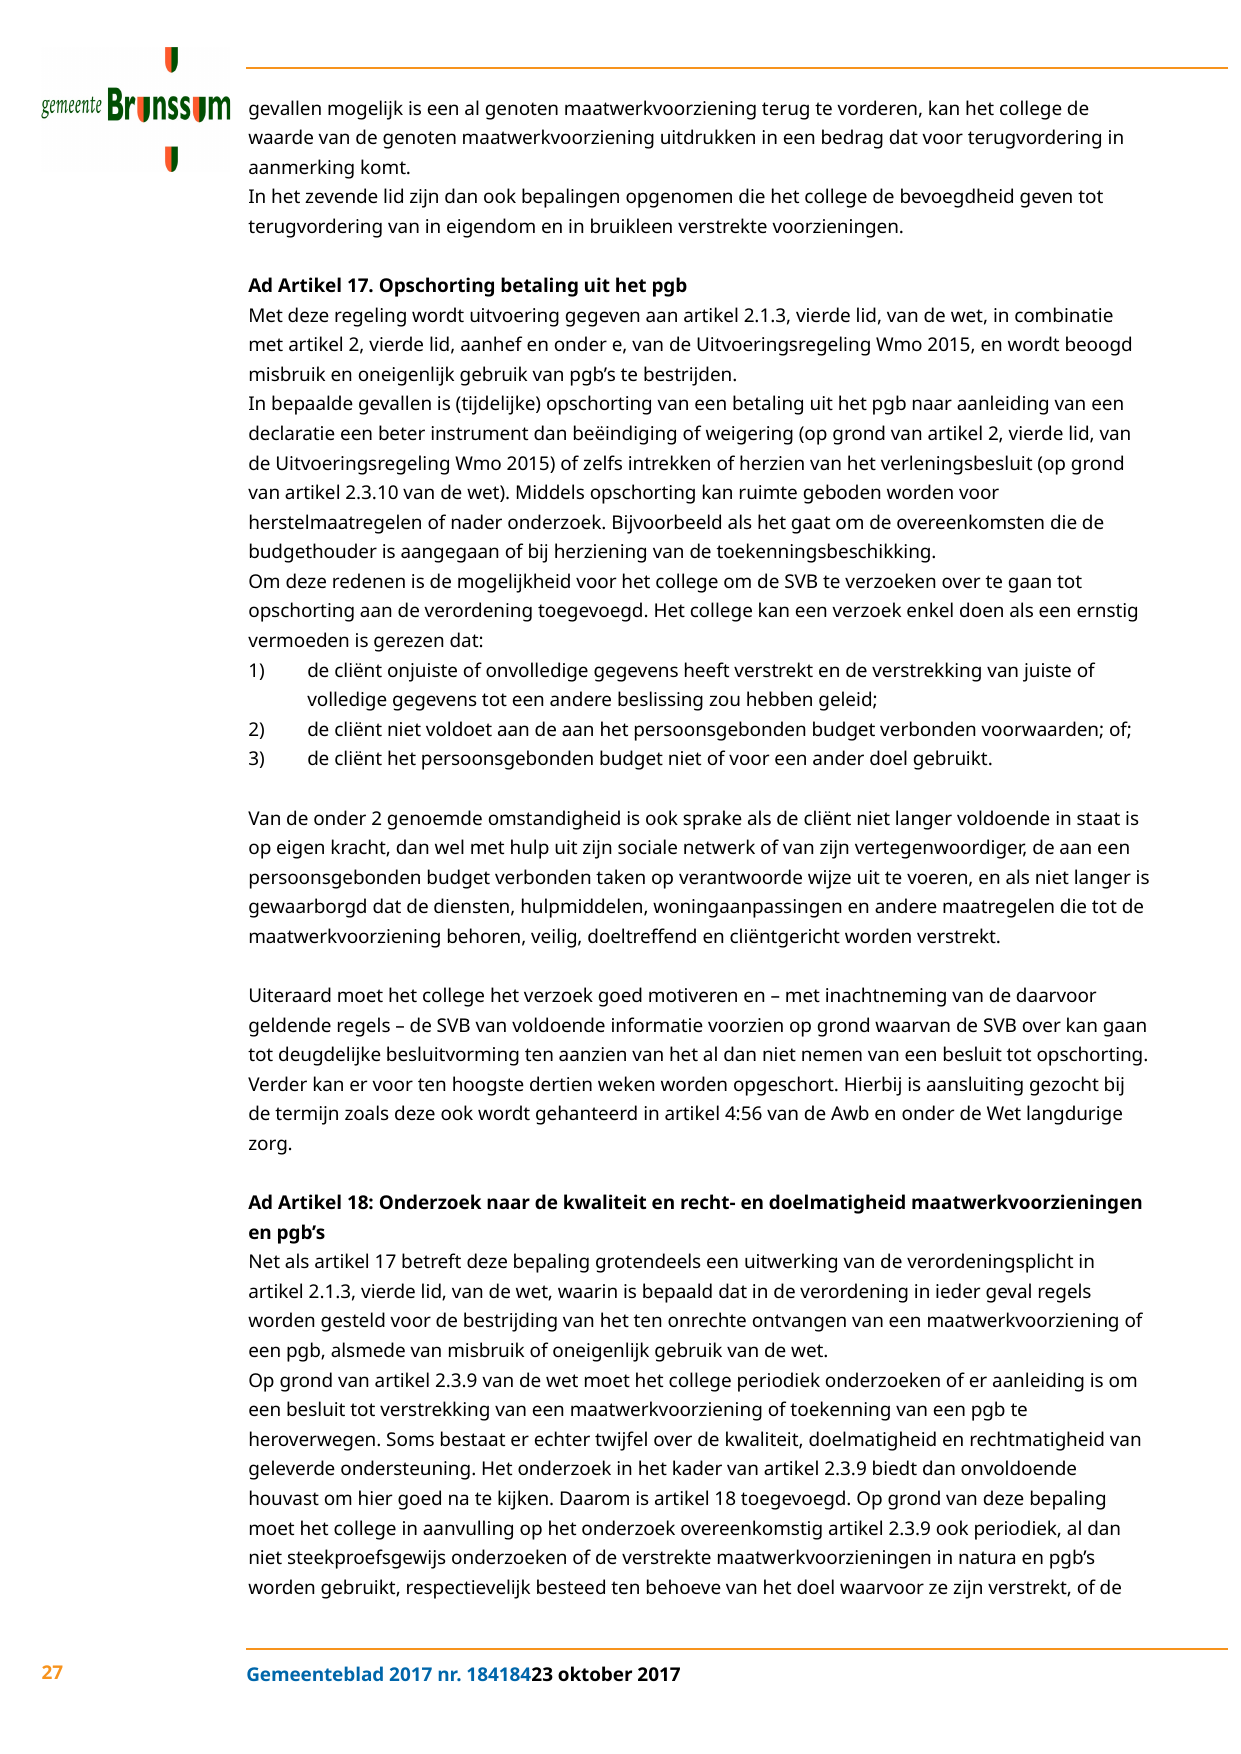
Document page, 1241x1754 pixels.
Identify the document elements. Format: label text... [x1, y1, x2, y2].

text Met deze regeling wordt uitvoering gegeven aan artikel 2.1.3, vierde lid, van de wet, in combinatie met artikel 2, vierde lid, aanhef en onder e, van de Uitvoeringsregeling Wmo 2015, en wordt beoogd misbruik en oneigenlijk gebruik van pgb’s te bestrijden. [248, 302, 1152, 387]
text gevallen mogelijk is een al genoten maatwerkvoorziening terug te vorderen, kan het college de waarde van de genoten maatwerkvoorziening uitdrukken in een bedrag dat voor terugvordering in aanmerking komt. [248, 95, 1152, 180]
list de cliënt niet voldoet aan de aan het persoonsgebonden budget verbonden voorwaarden; of; [248, 716, 1152, 742]
text Om deze redenen is de mogelijkheid voor het college om de SVB te verzoeken over te gaan tot opschorting aan de verordening toegevoegd. Het college kan een verzoek enkel doen als een ernstig vermoeden is gerezen dat: [248, 568, 1152, 653]
text Ad Artikel 17. Opschorting betaling uit het pgb [248, 272, 1152, 298]
text In bepaalde gevallen is (tijdelijke) opschorting van een betaling uit het pgb naar aanleiding van een declaratie een beter instrument dan beëindiging of weigering (op grond van artikel 2, vierde lid, van de Uitvoeringsregeling Wmo 2015) of zelfs intrekken of herzien van het verleningsbesluit (op grond van artikel 2.3.10 van de wet). Middels opschorting kan ruimte geboden worden voor herstelmaatregelen of nader onderzoek. Bijvoorbeeld als het gaat om de overeenkomsten die de budgethouder is aangegaan of bij herziening van de toekenningsbeschikking. [248, 391, 1152, 564]
text In het zevende lid zijn dan ook bepalingen opgenomen die het college de bevoegdheid geven tot terugvordering van in eigendom en in bruikleen verstrekte voorzieningen. [248, 183, 1152, 239]
text Op grond van artikel 2.3.9 van de wet moet het college periodiek onderzoeken of er aanleiding is om een besluit tot verstrekking van een maatwerkvoorziening of toekenning van een pgb te heroverwegen. Soms bestaat er echter twijfel over de kwaliteit, doelmatigheid en rechtmatigheid van geleverde ondersteuning. Het onderzoek in het kader van artikel 2.3.9 biedt dan onvoldoende houvast om hier goed na te kijken. Daarom is artikel 18 toegevoegd. Op grond van deze bepaling moet het college in aanvulling op het onderzoek overeenkomstig artikel 2.3.9 ook periodiek, al dan niet steekproefsgewijs onderzoeken of de verstrekte maatwerkvoorzieningen in natura en pgb’s worden gebruikt, respectievelijk besteed ten behoeve van het doel waarvoor ze zijn verstrekt, of de [248, 1367, 1152, 1600]
list de cliënt onjuiste of onvolledige gegevens heeft verstrekt en de verstrekking van juiste of volledige gegevens tot een andere beslissing zou hebben geleid; [248, 657, 1152, 712]
text Ad Artikel 18: Onderzoek naar de kwaliteit en recht- en doelmatigheid maatwerkvoorzieningen en pgb’s [248, 1189, 1152, 1245]
list de cliënt het persoonsgebonden budget niet of voor een ander doel gebruikt. [248, 746, 1152, 771]
text Net als artikel 17 betreft deze bepaling grotendeels een uitwerking van de verordeningsplicht in artikel 2.1.3, vierde lid, van de wet, waarin is bepaald dat in de verordening in ieder geval regels worden gesteld voor de bestrijding van het ten onrechte ontvangen van een maatwerkvoorziening of een pgb, alsmede van misbruik of oneigenlijk gebruik van de wet. [248, 1248, 1152, 1363]
text Van de onder 2 genoemde omstandigheid is ook sprake als de cliënt niet langer voldoende in staat is op eigen kracht, dan wel met hulp uit zijn sociale netwerk of van zijn vertegenwoordiger, de aan een persoonsgebonden budget verbonden taken op verantwoorde wijze uit te voeren, en als niet langer is gewaarborgd dat de diensten, hulpmiddelen, woningaanpassingen en andere maatregelen die tot de maatwerkvoorziening behoren, veilig, doeltreffend en cliëntgericht worden verstrekt. [248, 805, 1152, 949]
text Uiteraard moet het college het verzoek goed motiveren en – met inachtneming van de daarvoor geldende regels – de SVB van voldoende informatie voorzien op grond waarvan de SVB over kan gaan tot deugdelijke besluitvorming ten aanzien van het al dan niet nemen van een besluit tot opschorting. Verder kan er voor ten hoogste dertien weken worden opgeschort. Hierbij is aansluiting gezocht bij de termijn zoals deze ook wordt gehanteerd in artikel 4:56 van de Awb en onder de Wet langdurige zorg. [248, 982, 1152, 1156]
picture [41, 47, 231, 172]
